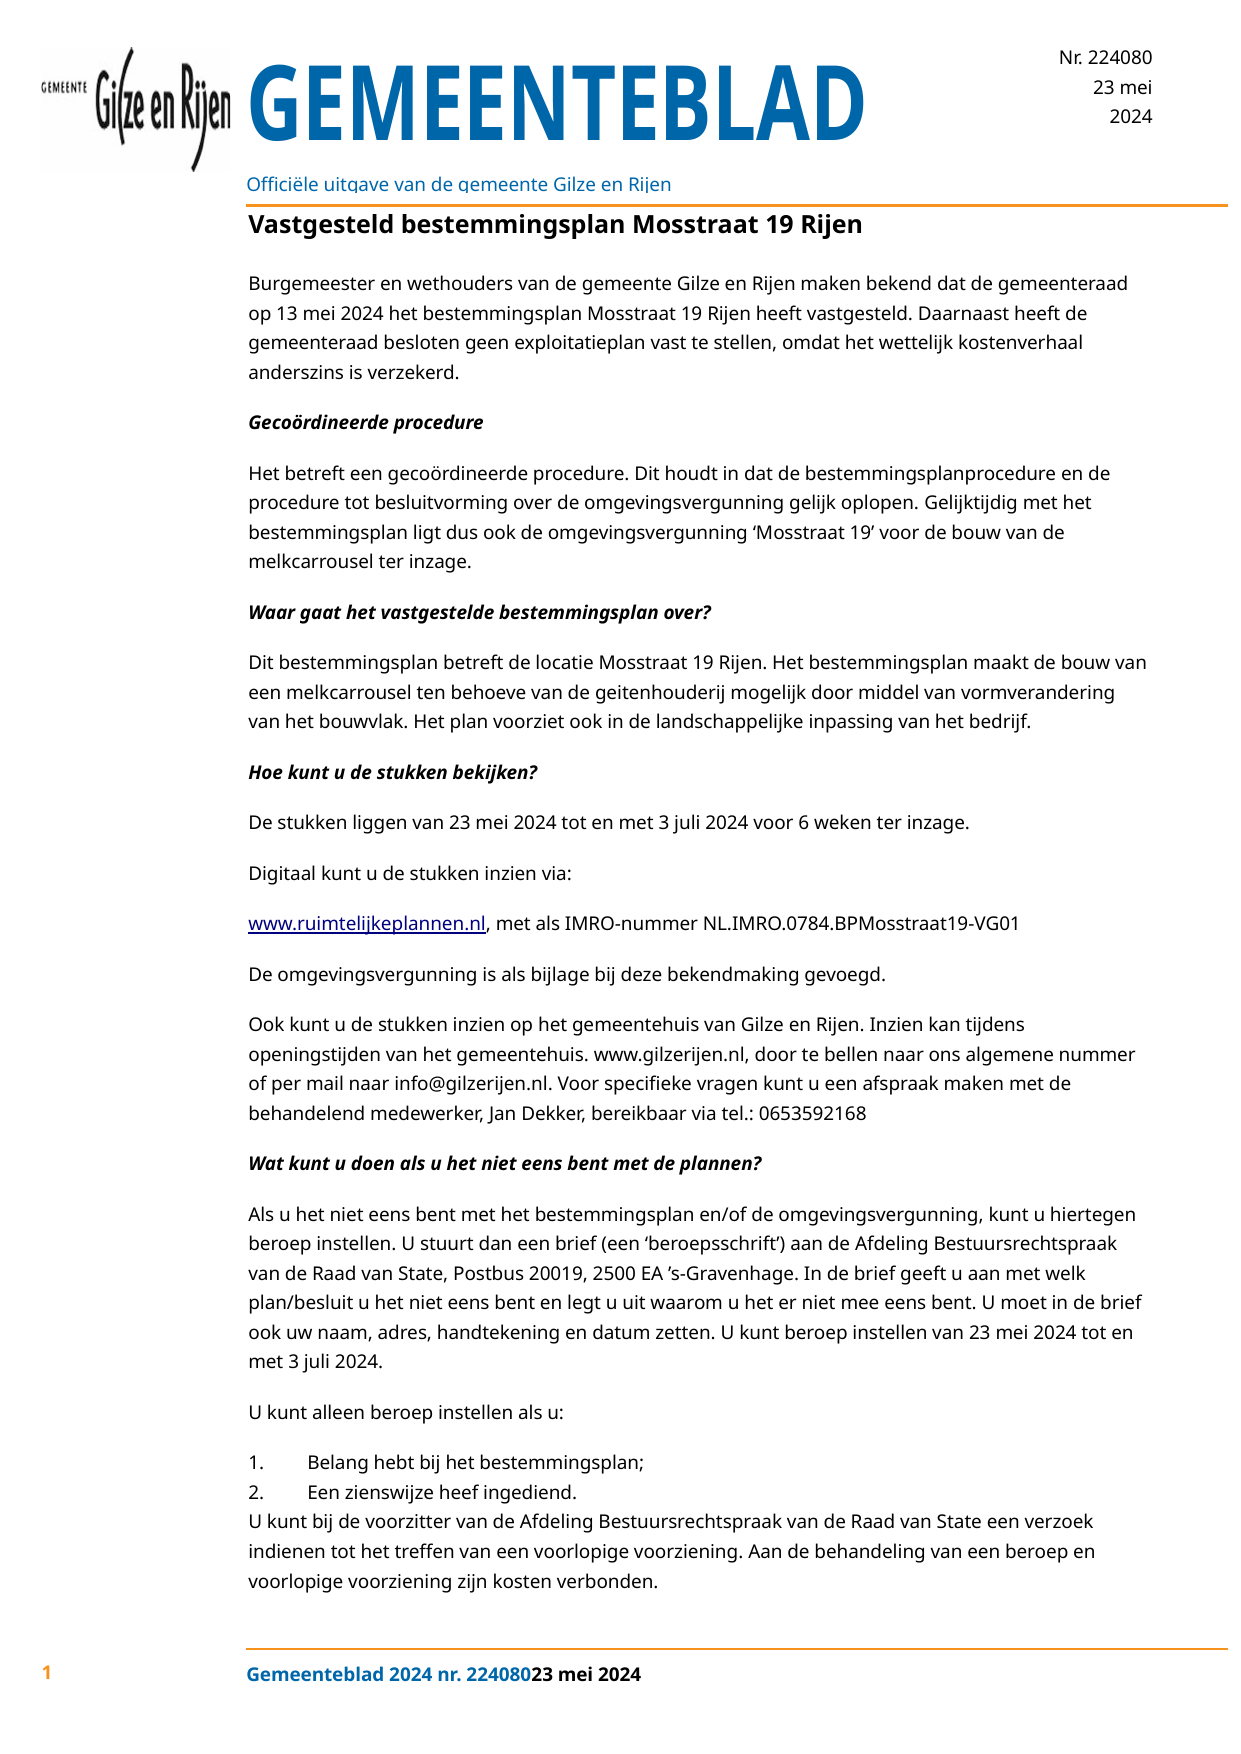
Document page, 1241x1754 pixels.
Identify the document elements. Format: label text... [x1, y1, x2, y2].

text De stukken liggen van 23 mei 2024 tot en met 3 juli 2024 voor 6 weken ter inzage. [248, 809, 1152, 835]
text Burgemeester en wethouders van de gemeente Gilze en Rijen maken bekend dat de gemeenteraad op 13 mei 2024 het bestemmingsplan Mosstraat 19 Rijen heeft vastgesteld. Daarnaast heeft de gemeenteraad besloten geen exploitatieplan vast te stellen, omdat het wettelijk kostenverhaal anderszins is verzekerd. [248, 270, 1152, 385]
text De omgevingsvergunning is als bijlage bij deze bekendmaking gevoegd. [248, 961, 1152, 986]
text Ook kunt u de stukken inzien op het gemeentehuis van Gilze en Rijen. Inzien kan tijdens openingstijden van het gemeentehuis. www.gilzerijen.nl, door te bellen naar ons algemene nummer of per mail naar info@gilzerijen.nl. Voor specifieke vragen kunt u een afspraak maken met de behandelend medewerker, Jan Dekker, bereikbaar via tel.: 0653592168 [248, 1011, 1152, 1126]
text Als u het niet eens bent met het bestemmingsplan en/of de omgevingsvergunning, kunt u hiertegen beroep instellen. U stuurt dan een brief (een ‘beroepsschrift’) aan de Afdeling Bestuursrechtspraak van de Raad van State, Postbus 20019, 2500 EA ’s-Gravenhage. In de brief geeft u aan met welk plan/besluit u het niet eens bent en legt u uit waarom u het er niet mee eens bent. U moet in de brief ook uw naam, adres, handtekening en datum zetten. U kunt beroep instellen van 23 mei 2024 tot en met 3 juli 2024. [248, 1201, 1152, 1374]
text Waar gaat het vastgestelde bestemmingsplan over? [248, 599, 1152, 625]
list Een zienswijze heef ingediend. [248, 1479, 1152, 1505]
text www.ruimtelijkeplannen.nl, met als IMRO-nummer NL.IMRO.0784.BPMosstraat19-VG01 [248, 910, 1152, 936]
text Wat kunt u doen als u het niet eens bent met de plannen? [248, 1150, 1152, 1176]
list Belang hebt bij het bestemmingsplan; [248, 1449, 1152, 1475]
text U kunt bij de voorzitter van de Afdeling Bestuursrechtspraak van de Raad van State een verzoek indienen tot het treffen van een voorlopige voorziening. Aan de behandeling van een beroep en voorlopige voorziening zijn kosten verbonden. [248, 1509, 1152, 1593]
text Gecoördineerde procedure [248, 409, 1152, 435]
text Hoe kunt u de stukken bekijken? [248, 759, 1152, 785]
text Het betreft een gecoördineerde procedure. Dit houdt in dat de bestemmingsplanprocedure en de procedure tot besluitvorming over de omgevingsvergunning gelijk oplopen. Gelijktijdig met het bestemmingsplan ligt dus ook de omgevingsvergunning ‘Mosstraat 19’ voor de bouw van de melkcarrousel ter inzage. [248, 460, 1152, 574]
text Vastgesteld bestemmingsplan Mosstraat 19 Rijen [248, 207, 1152, 241]
text Dit bestemmingsplan betreft de locatie Mosstraat 19 Rijen. Het bestemmingsplan maakt de bouw van een melkcarrousel ten behoeve van de geitenhouderij mogelijk door middel van vormverandering van het bouwvlak. Het plan voorziet ook in de landschappelijke inpassing van het bedrijf. [248, 649, 1152, 734]
text U kunt alleen beroep instellen als u: [248, 1399, 1152, 1425]
text Digitaal kunt u de stukken inzien via: [248, 860, 1152, 886]
picture [41, 47, 231, 172]
